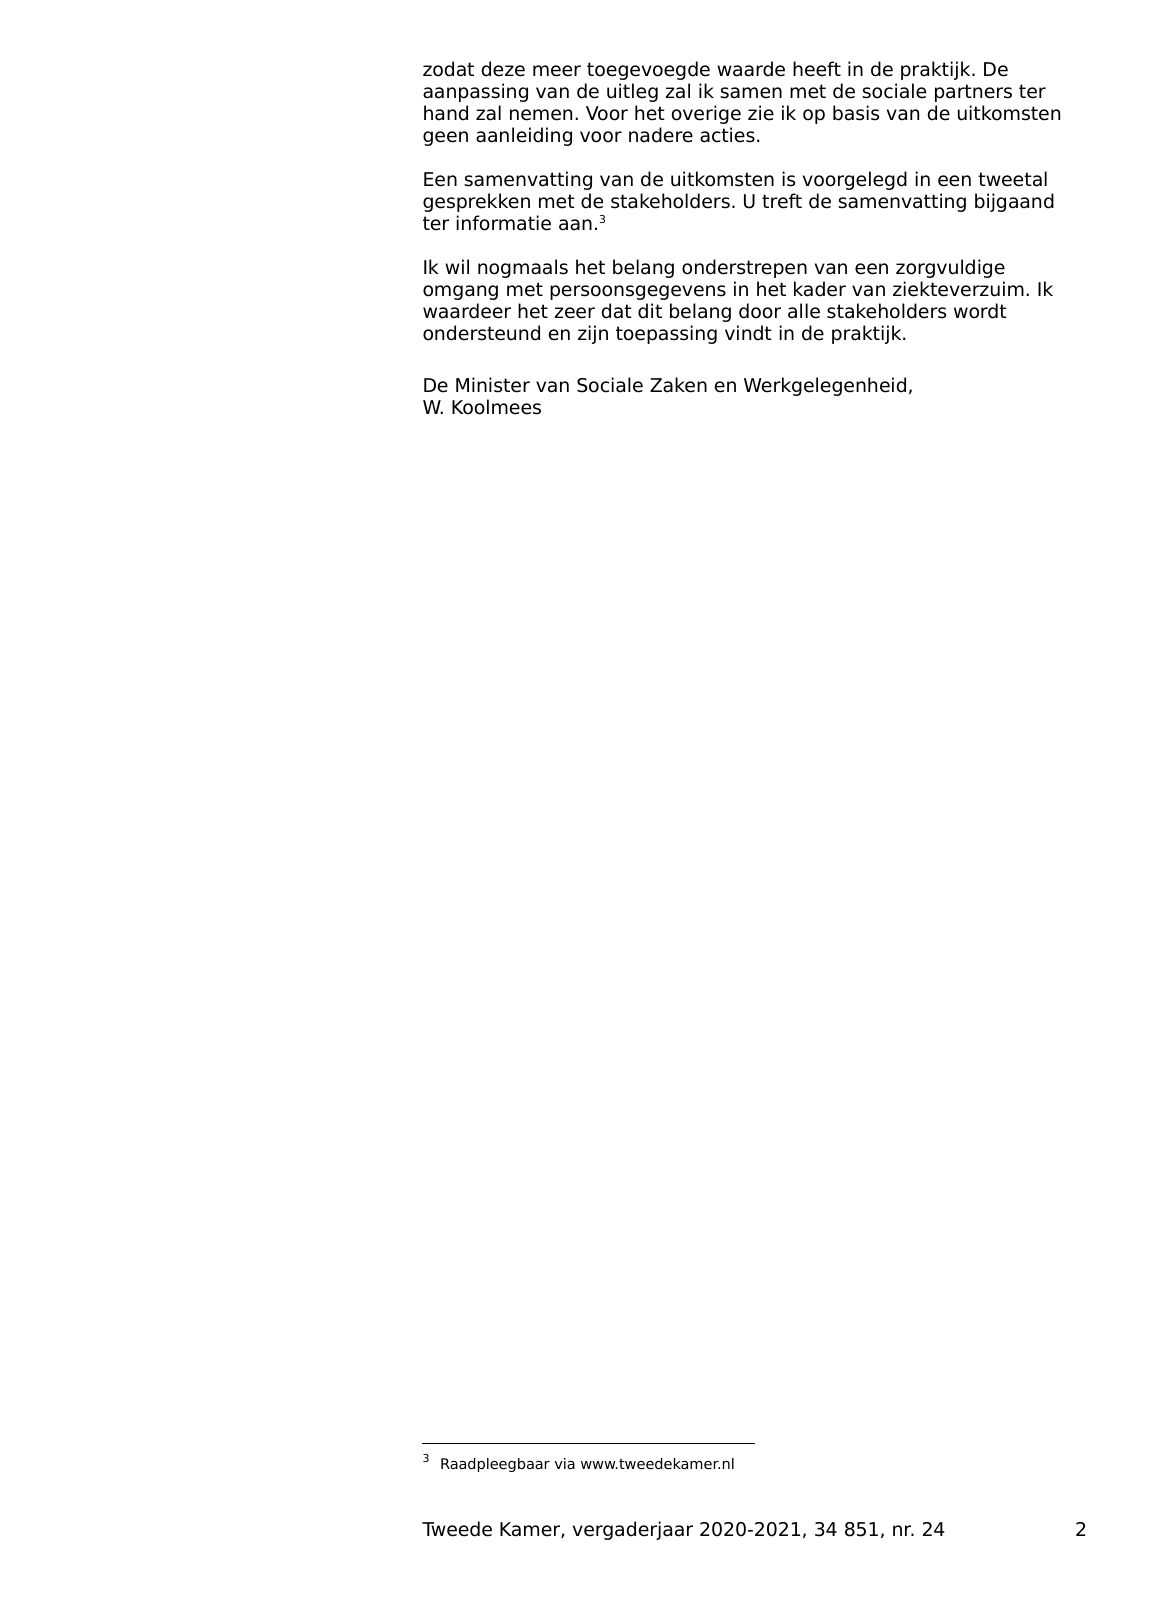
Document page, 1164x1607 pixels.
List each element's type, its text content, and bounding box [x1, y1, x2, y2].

text Raadpleegbaar via www.tweedekamer.nl [422, 1452, 1087, 1474]
text Een samenvatting van de uitkomsten is voorgelegd in een tweetal gesprekken met de stakeholders. U treft de samenvatting bijgaand ter informatie aan. [422, 169, 1087, 235]
text De Minister van Sociale Zaken en Werkgelegenheid, W. Koolmees [422, 375, 1087, 419]
text zodat deze meer toegevoegde waarde heeft in de praktijk. De aanpassing van de uitleg zal ik samen met de sociale partners ter hand zal nemen. Voor het overige zie ik op basis van de uitkomsten geen aanleiding voor nadere acties. [422, 59, 1087, 147]
text Ik wil nogmaals het belang onderstrepen van een zorgvuldige omgang met persoonsgegevens in het kader van ziekteverzuim. Ik waardeer het zeer dat dit belang door alle stakeholders wordt ondersteund en zijn toepassing vindt in de praktijk. [422, 257, 1087, 345]
